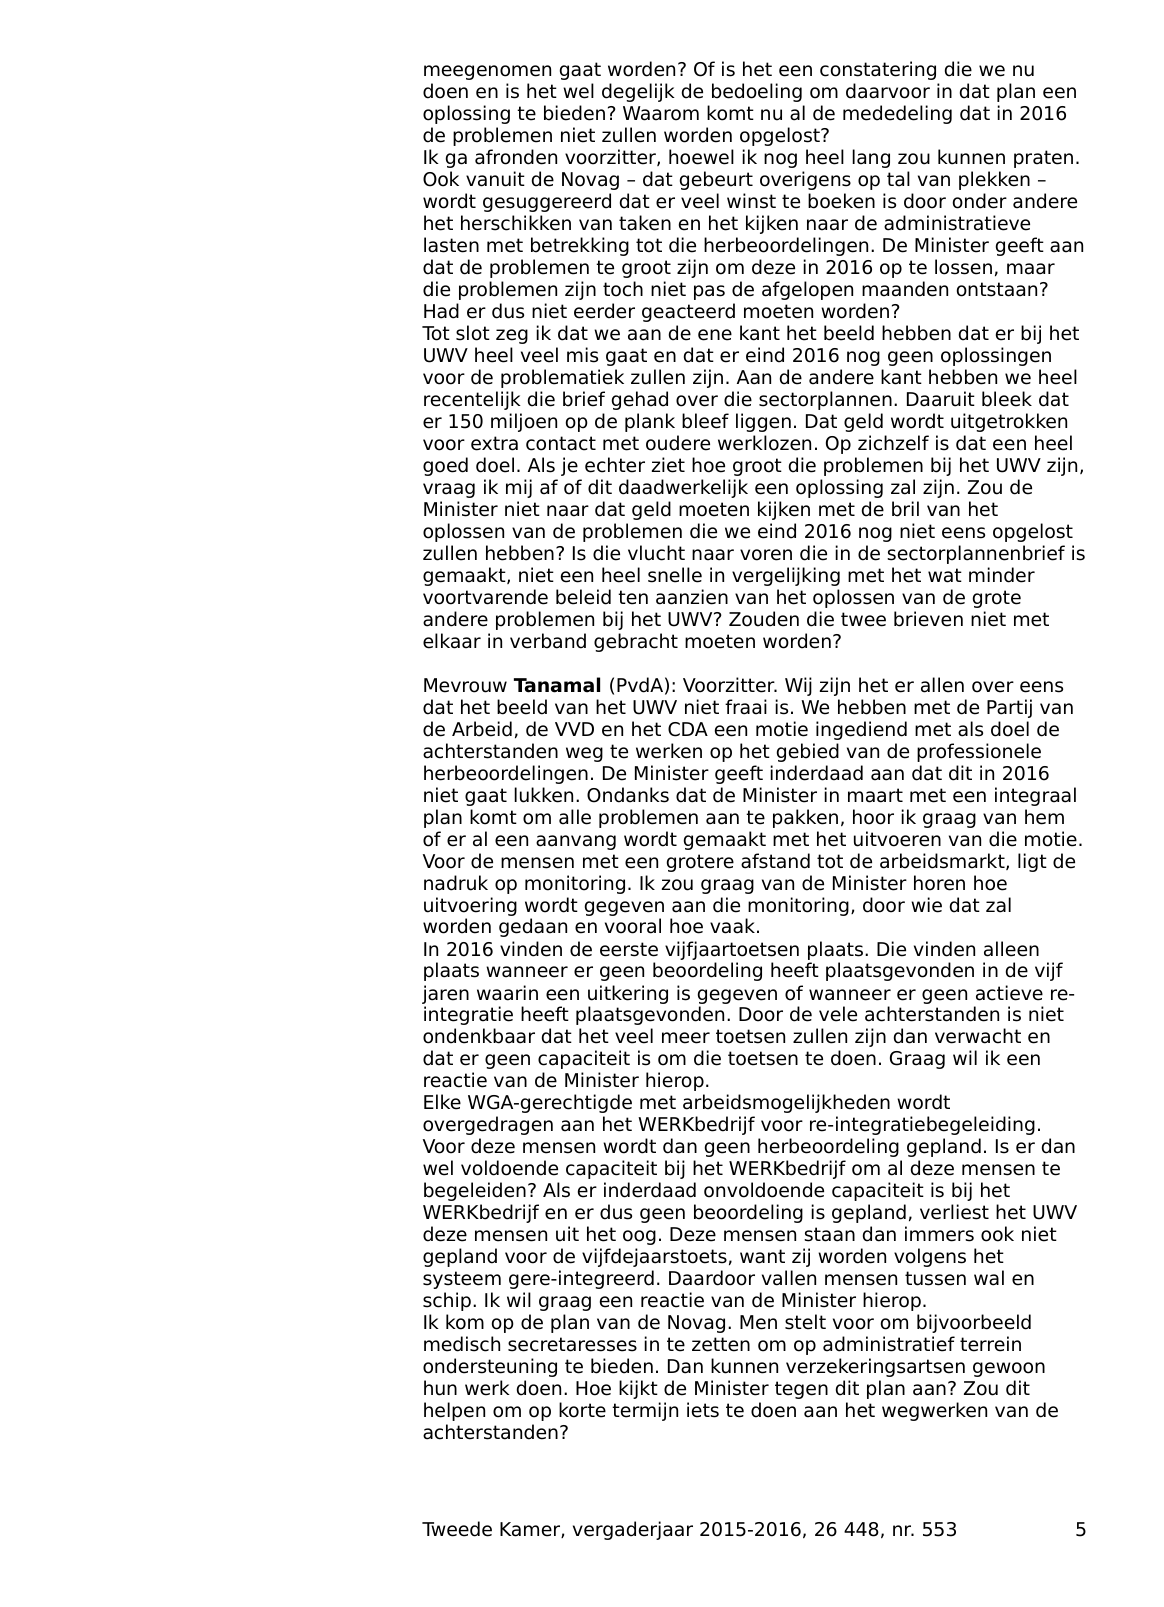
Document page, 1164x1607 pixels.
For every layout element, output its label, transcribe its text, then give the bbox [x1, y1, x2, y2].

text Mevrouw Tanamal (PvdA): Voorzitter. Wij zijn het er allen over eens dat het beeld van het UWV niet fraai is. We hebben met de Partij van de Arbeid, de VVD en het CDA een motie ingediend met als doel de achterstanden weg te werken op het gebied van de professionele herbeoordelingen. De Minister geeft inderdaad aan dat dit in 2016 niet gaat lukken. Ondanks dat de Minister in maart met een integraal plan komt om alle problemen aan te pakken, hoor ik graag van hem of er al een aanvang wordt gemaakt met het uitvoeren van die motie. [422, 675, 1087, 851]
text Ik kom op de plan van de Novag. Men stelt voor om bijvoorbeeld medisch secretaresses in te zetten om op administratief terrein ondersteuning te bieden. Dan kunnen verzekeringsartsen gewoon hun werk doen. Hoe kijkt de Minister tegen dit plan aan? Zou dit helpen om op korte termijn iets te doen aan het wegwerken van de achterstanden? [422, 1312, 1087, 1444]
text meegenomen gaat worden? Of is het een constatering die we nu doen en is het wel degelijk de bedoeling om daarvoor in dat plan een oplossing te bieden? Waarom komt nu al de mededeling dat in 2016 de problemen niet zullen worden opgelost? [422, 59, 1087, 147]
text Tot slot zeg ik dat we aan de ene kant het beeld hebben dat er bij het UWV heel veel mis gaat en dat er eind 2016 nog geen oplossingen voor de problematiek zullen zijn. Aan de andere kant hebben we heel recentelijk die brief gehad over die sectorplannen. Daaruit bleek dat er 150 miljoen op de plank bleef liggen. Dat geld wordt uitgetrokken voor extra contact met oudere werklozen. Op zichzelf is dat een heel goed doel. Als je echter ziet hoe groot die problemen bij het UWV zijn, vraag ik mij af of dit daadwerkelijk een oplossing zal zijn. Zou de Minister niet naar dat geld moeten kijken met de bril van het oplossen van de problemen die we eind 2016 nog niet eens opgelost zullen hebben? Is die vlucht naar voren die in de sectorplannenbrief is gemaakt, niet een heel snelle in vergelijking met het wat minder voortvarende beleid ten aanzien van het oplossen van de grote andere problemen bij het UWV? Zouden die twee brieven niet met elkaar in verband gebracht moeten worden? [422, 323, 1087, 652]
text Voor de mensen met een grotere afstand tot de arbeidsmarkt, ligt de nadruk op monitoring. Ik zou graag van de Minister horen hoe uitvoering wordt gegeven aan die monitoring, door wie dat zal worden gedaan en vooral hoe vaak. [422, 851, 1087, 938]
text In 2016 vinden de eerste vijfjaartoetsen plaats. Die vinden alleen plaats wanneer er geen beoordeling heeft plaatsgevonden in de vijf jaren waarin een uitkering is gegeven of wanneer er geen actieve re-integratie heeft plaatsgevonden. Door de vele achterstanden is niet ondenkbaar dat het veel meer toetsen zullen zijn dan verwacht en dat er geen capaciteit is om die toetsen te doen. Graag wil ik een reactie van de Minister hierop. [422, 938, 1087, 1092]
text Elke WGA-gerechtigde met arbeidsmogelijkheden wordt overgedragen aan het WERKbedrijf voor re-integratiebegeleiding. Voor deze mensen wordt dan geen herbeoordeling gepland. Is er dan wel voldoende capaciteit bij het WERKbedrijf om al deze mensen te begeleiden? Als er inderdaad onvoldoende capaciteit is bij het WERKbedrijf en er dus geen beoordeling is gepland, verliest het UWV deze mensen uit het oog. Deze mensen staan dan immers ook niet gepland voor de vijfdejaarstoets, want zij worden volgens het systeem gere-integreerd. Daardoor vallen mensen tussen wal en schip. Ik wil graag een reactie van de Minister hierop. [422, 1092, 1087, 1312]
text Ik ga afronden voorzitter, hoewel ik nog heel lang zou kunnen praten. Ook vanuit de Novag – dat gebeurt overigens op tal van plekken – wordt gesuggereerd dat er veel winst te boeken is door onder andere het herschikken van taken en het kijken naar de administratieve lasten met betrekking tot die herbeoordelingen. De Minister geeft aan dat de problemen te groot zijn om deze in 2016 op te lossen, maar die problemen zijn toch niet pas de afgelopen maanden ontstaan? Had er dus niet eerder geacteerd moeten worden? [422, 147, 1087, 323]
